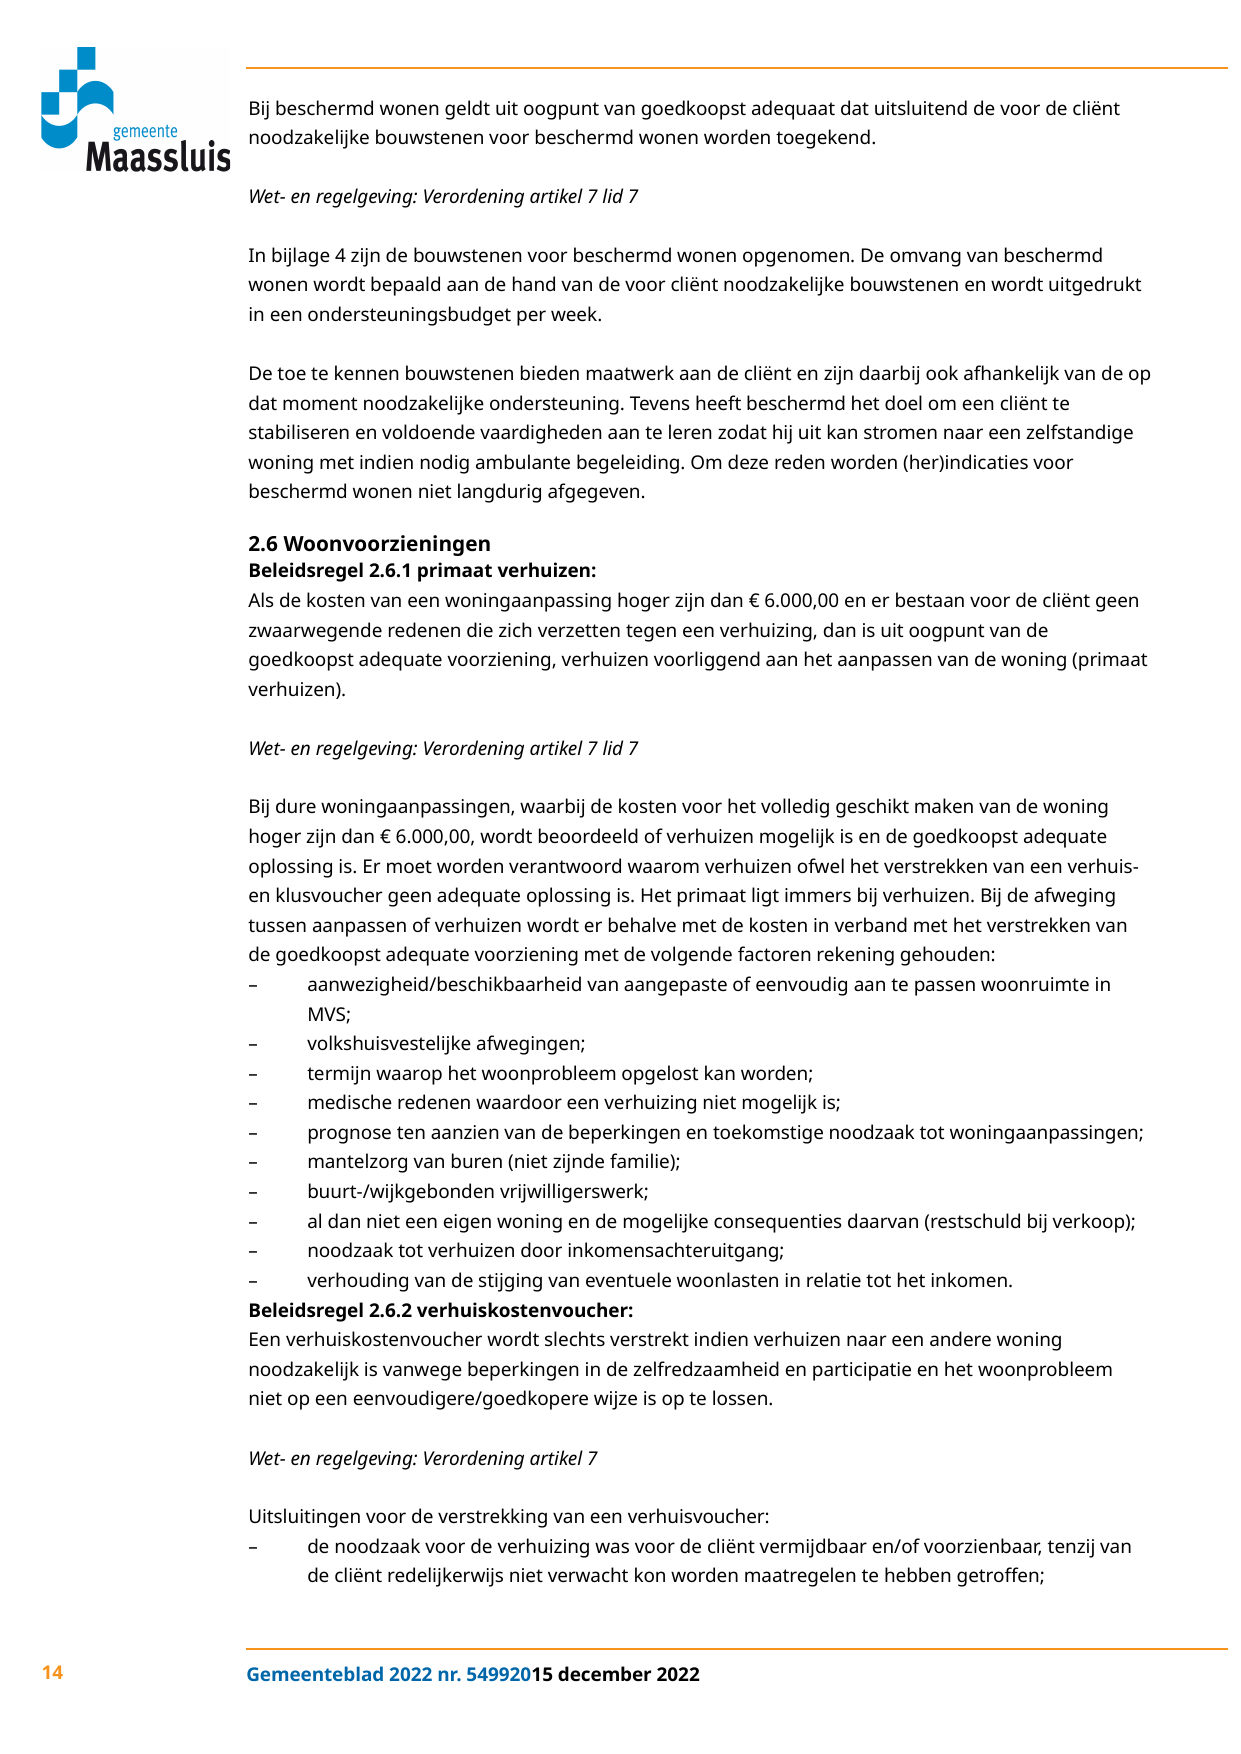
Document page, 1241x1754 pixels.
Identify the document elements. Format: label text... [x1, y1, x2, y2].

list verhouding van de stijging van eventuele woonlasten in relatie tot het inkomen. [248, 1267, 1152, 1293]
list aanwezigheid/beschikbaarheid van aangepaste of eenvoudig aan te passen woonruimte in MVS; [248, 971, 1152, 1027]
text In bijlage 4 zijn de bouwstenen voor beschermd wonen opgenomen. De omvang van beschermd wonen wordt bepaald aan de hand van de voor cliënt noodzakelijke bouwstenen en wordt uitgedrukt in een ondersteuningsbudget per week. [248, 242, 1152, 327]
list noodzaak tot verhuizen door inkomensachteruitgang; [248, 1237, 1152, 1263]
list medische redenen waardoor een verhuizing niet mogelijk is; [248, 1089, 1152, 1115]
list al dan niet een eigen woning en de mogelijke consequenties daarvan (restschuld bij verkoop); [248, 1208, 1152, 1234]
list termijn waarop het woonprobleem opgelost kan worden; [248, 1060, 1152, 1086]
text Uitsluitingen voor de verstrekking van een verhuisvoucher: [248, 1503, 1152, 1529]
picture [41, 47, 77, 92]
text De toe te kennen bouwstenen bieden maatwerk aan de cliënt en zijn daarbij ook afhankelijk van de op dat moment noodzakelijke ondersteuning. Tevens heeft beschermd het doel om een cliënt te stabiliseren en voldoende vaardigheden aan te leren zodat hij uit kan stromen naar een zelfstandige woning met indien nodig ambulante begeleiding. Om deze reden worden (her)indicaties voor beschermd wonen niet langdurig afgegeven. [248, 360, 1152, 504]
list volkshuisvestelijke afwegingen; [248, 1030, 1152, 1056]
list mantelzorg van buren (niet zijnde familie); [248, 1149, 1152, 1174]
table_header Beleidsregel 2.6.1 primaat verhuizen: Als de kosten van een woningaanpassing hoger zijn dan € 6.000,00 en er bestaan voor de cliënt geen zwaarwegende redenen die zich verzetten tegen een verhuizing, dan is uit oogpunt van de goedkoopst adequate voorziening, verhuizen voorliggend aan het aanpassen van de woning (primaat verhuizen). Wet- en regelgeving: Verordening artikel 7 lid 7 [248, 558, 1152, 761]
list de noodzaak voor de verhuizing was voor de cliënt vermijdbaar en/of voorzienbaar, tenzij van de cliënt redelijkerwijs niet verwacht kon worden maatregelen te hebben getroffen; [248, 1533, 1152, 1588]
picture [41, 47, 231, 172]
list buurt-/wijkgebonden vrijwilligerswerk; [248, 1178, 1152, 1204]
list prognose ten aanzien van de beperkingen en toekomstige noodzaak tot woningaanpassingen; [248, 1119, 1152, 1145]
text 2.6 Woonvoorzieningen [248, 529, 1152, 558]
text Bij dure woningaanpassingen, waarbij de kosten voor het volledig geschikt maken van de woning hoger zijn dan € 6.000,00, wordt beoordeeld of verhuizen mogelijk is en de goedkoopst adequate oplossing is. Er moet worden verantwoord waarom verhuizen ofwel het verstrekken van een verhuis- en klusvoucher geen adequate oplossing is. Het primaat ligt immers bij verhuizen. Bij de afweging tussen aanpassen of verhuizen wordt er behalve met de kosten in verband met het verstrekken van de goedkoopst adequate voorziening met de volgende factoren rekening gehouden: [248, 794, 1152, 967]
table_header Beleidsregel 2.6.2 verhuiskostenvoucher: Een verhuiskostenvoucher wordt slechts verstrekt indien verhuizen naar een andere woning noodzakelijk is vanwege beperkingen in de zelfredzaamheid en participatie en het woonprobleem niet op een eenvoudigere/goedkopere wijze is op te lossen. Wet- en regelgeving: Verordening artikel 7 [248, 1297, 1152, 1470]
table_header Bij beschermd wonen geldt uit oogpunt van goedkoopst adequaat dat uitsluitend de voor de cliënt noodzakelijke bouwstenen voor beschermd wonen worden toegekend. Wet- en regelgeving: Verordening artikel 7 lid 7 [248, 95, 1152, 209]
